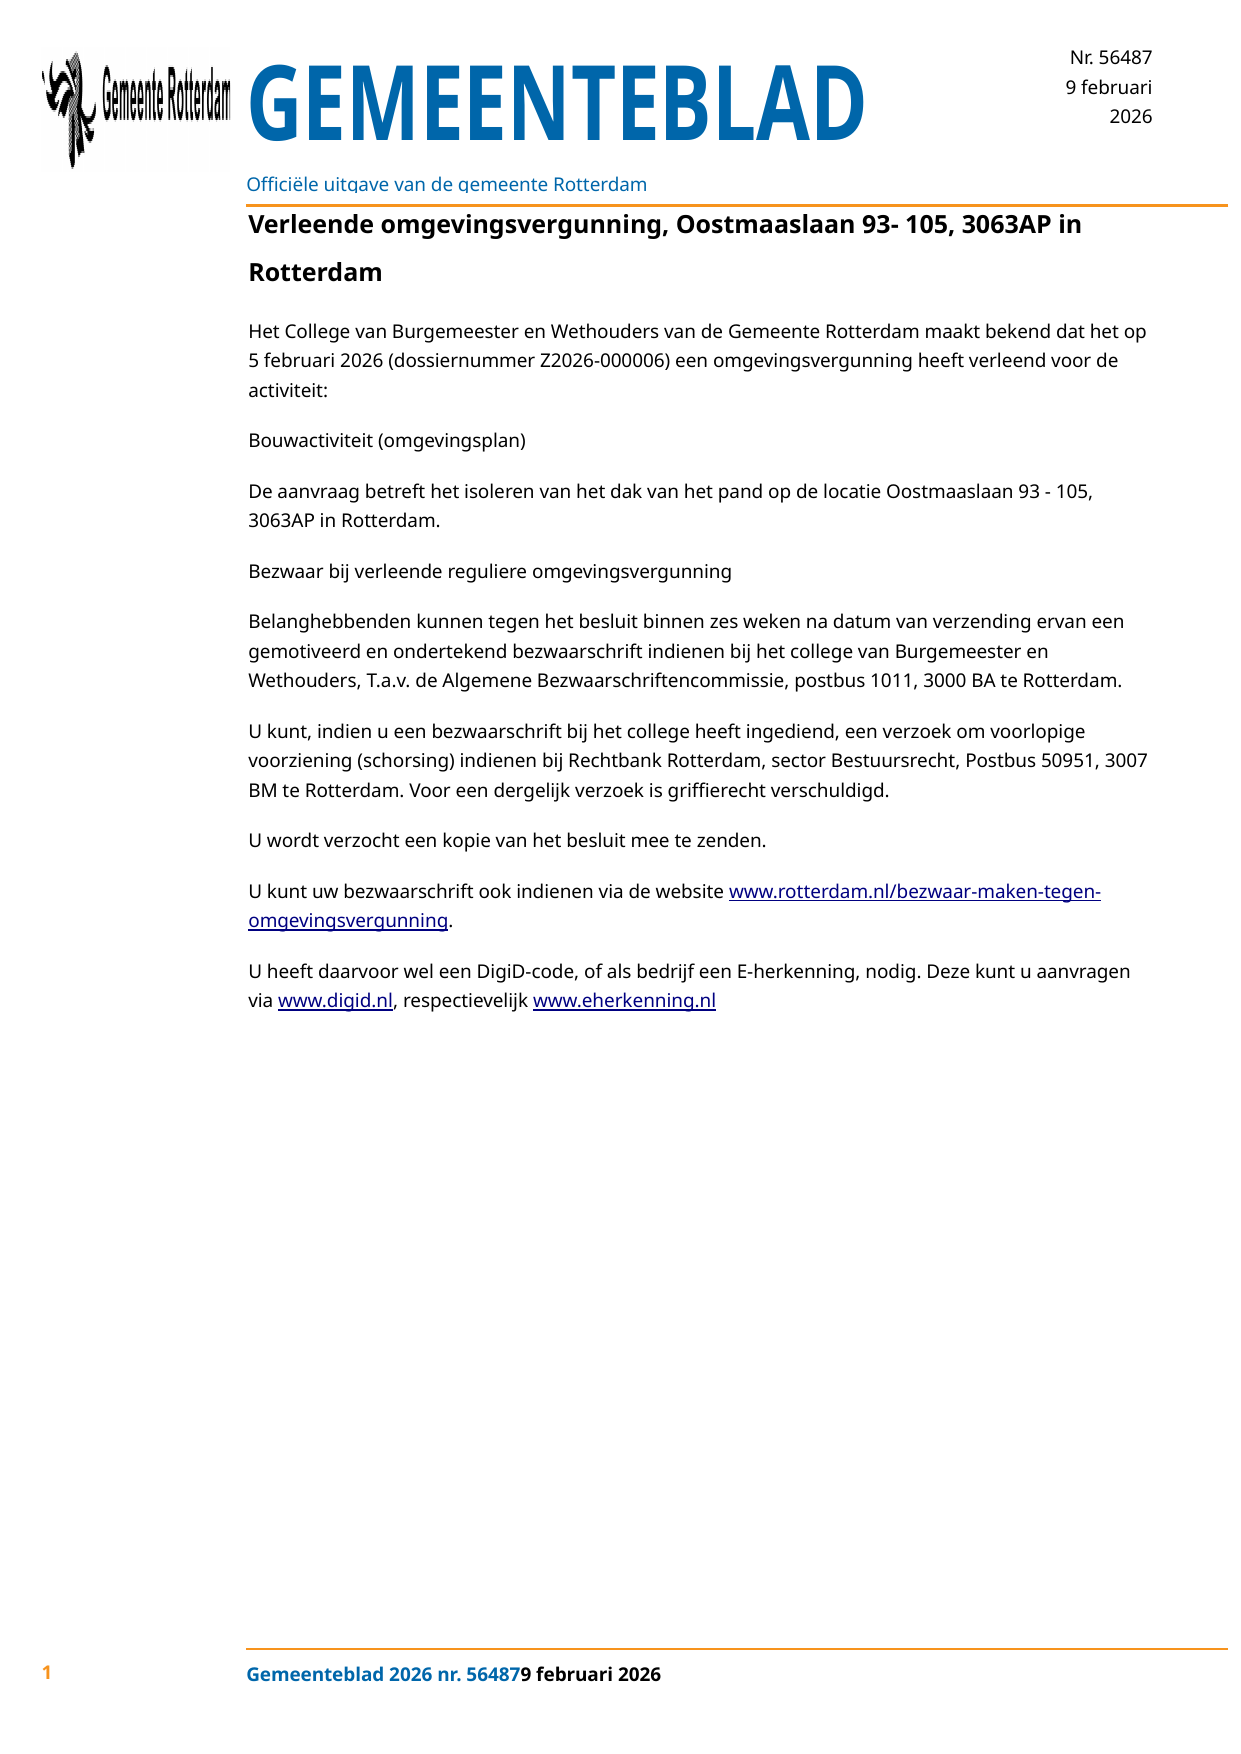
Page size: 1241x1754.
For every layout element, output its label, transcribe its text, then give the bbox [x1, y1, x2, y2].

text U wordt verzocht een kopie van het besluit mee te zenden. [248, 827, 1152, 853]
text Belanghebbenden kunnen tegen het besluit binnen zes weken na datum van verzending ervan een gemotiveerd en ondertekend bezwaarschrift indienen bij het college van Burgemeester en Wethouders, T.a.v. de Algemene Bezwaarschriftencommissie, postbus 1011, 3000 BA te Rotterdam. [248, 608, 1152, 693]
text Bouwactiviteit (omgevingsplan) [248, 427, 1152, 453]
text U kunt uw bezwaarschrift ook indienen via de website www.rotterdam.nl/bezwaar-maken-tegen-omgevingsvergunning. [248, 878, 1152, 933]
text Verleende omgevingsvergunning, Oostmaaslaan 93- 105, 3063AP in Rotterdam [248, 207, 1152, 288]
text Het College van Burgemeester en Wethouders van de Gemeente Rotterdam maakt bekend dat het op 5 februari 2026 (dossiernummer Z2026-000006) een omgevingsvergunning heeft verleend voor de activiteit: [248, 318, 1152, 403]
text U heeft daarvoor wel een DigiD-code, of als bedrijf een E-herkenning, nodig. Deze kunt u aanvragen via www.digid.nl, respectievelijk www.eherkenning.nl [248, 958, 1152, 1013]
text Bezwaar bij verleende reguliere omgevingsvergunning [248, 558, 1152, 584]
picture [41, 47, 231, 172]
text U kunt, indien u een bezwaarschrift bij het college heeft ingediend, een verzoek om voorlopige voorziening (schorsing) indienen bij Rechtbank Rotterdam, sector Bestuursrecht, Postbus 50951, 3007 BM te Rotterdam. Voor een dergelijk verzoek is griffierecht verschuldigd. [248, 718, 1152, 803]
text De aanvraag betreft het isoleren van het dak van het pand op de locatie Oostmaaslaan 93 - 105, 3063AP in Rotterdam. [248, 478, 1152, 533]
